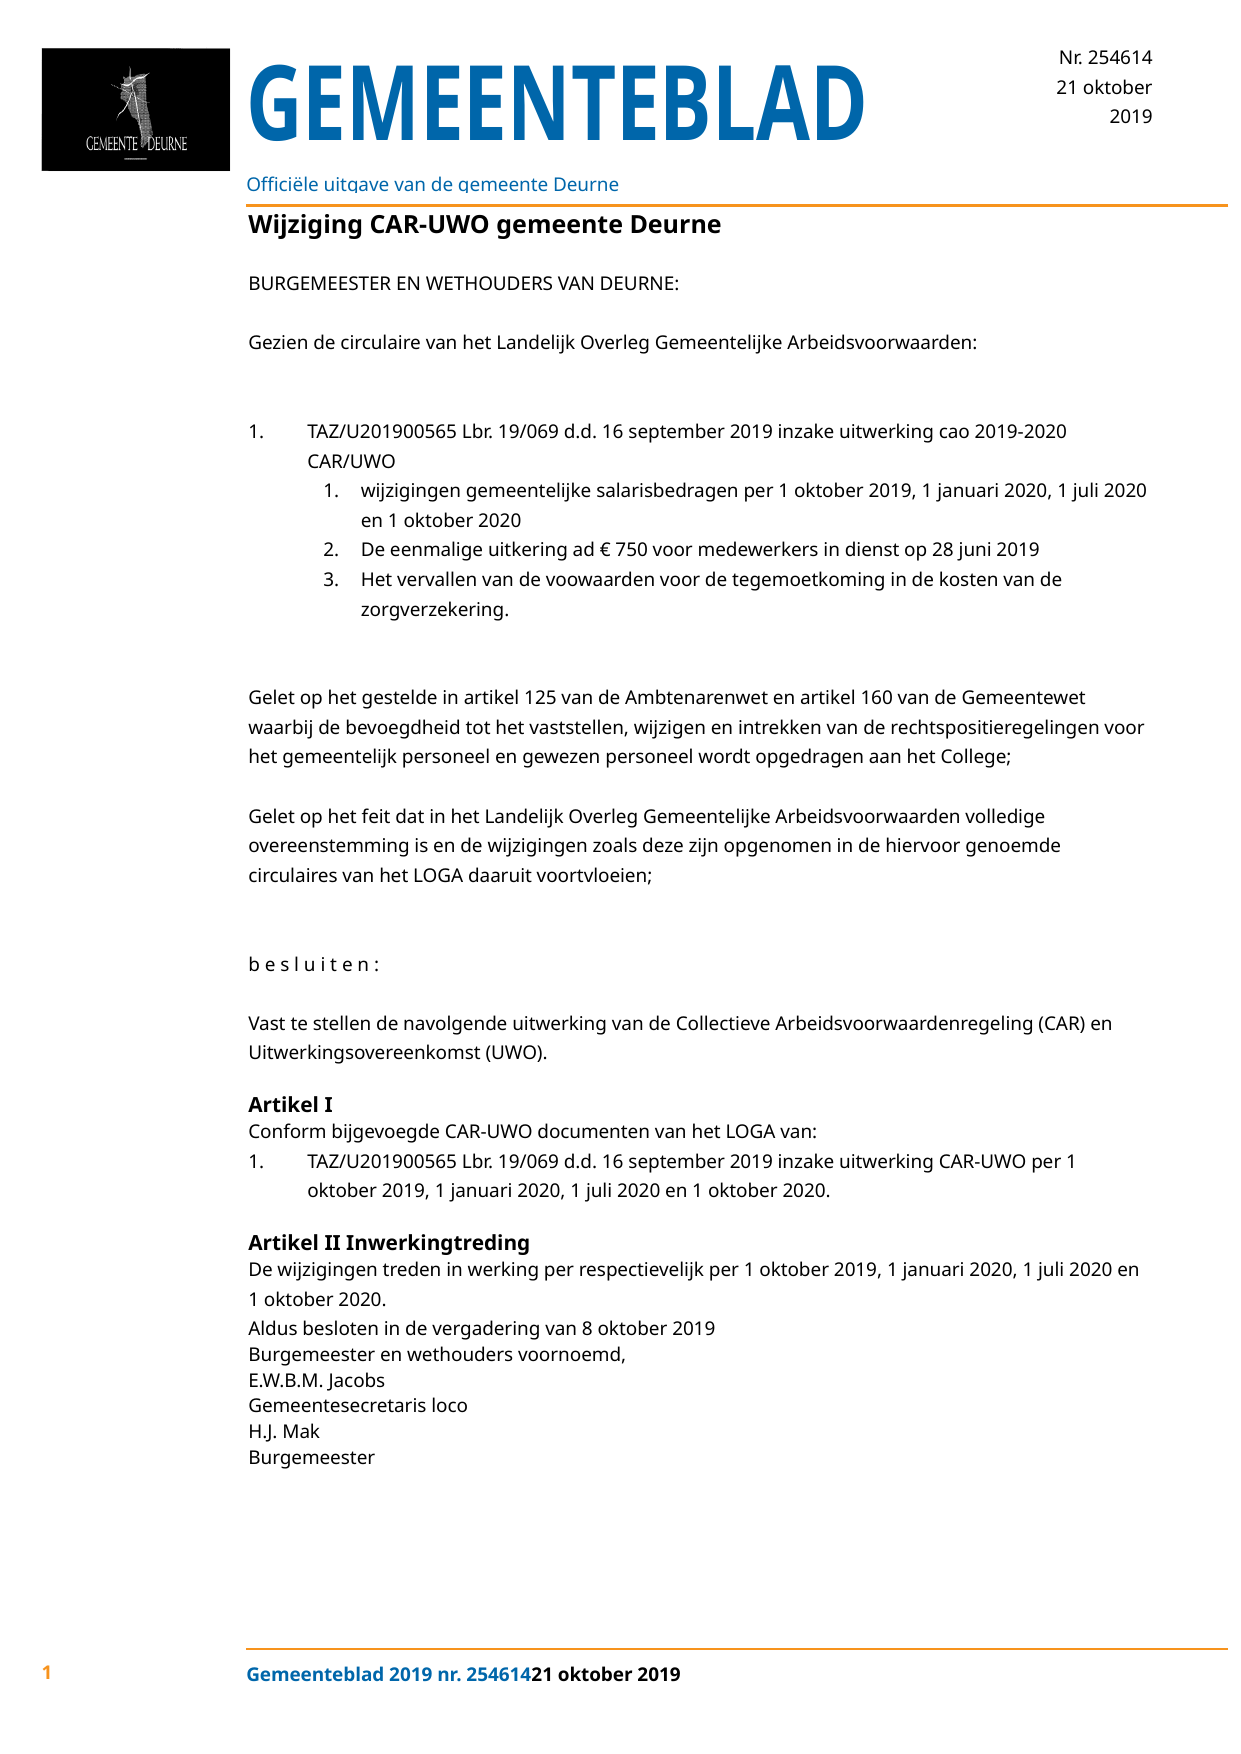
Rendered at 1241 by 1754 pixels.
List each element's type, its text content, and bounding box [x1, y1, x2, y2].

text Wijziging CAR-UWO gemeente Deurne [248, 207, 1152, 241]
list TAZ/U201900565 Lbr. 19/069 d.d. 16 september 2019 inzake uitwerking cao 2019-2020 CAR/UWO [248, 418, 1152, 473]
list wijzigingen gemeentelijke salarisbedragen per 1 oktober 2019, 1 januari 2020, 1 juli 2020 en 1 oktober 2020 [323, 477, 1152, 533]
text E.W.B.M. Jacobs [248, 1367, 1152, 1393]
list De eenmalige uitkering ad € 750 voor medewerkers in dienst op 28 juni 2019 [323, 537, 1152, 562]
text b e s l u i t e n : [248, 951, 1152, 976]
text BURGEMEESTER EN WETHOUDERS VAN DEURNE: [248, 270, 1152, 296]
list TAZ/U201900565 Lbr. 19/069 d.d. 16 september 2019 inzake uitwerking CAR-UWO per 1 oktober 2019, 1 januari 2020, 1 juli 2020 en 1 oktober 2020. [248, 1148, 1152, 1203]
text De wijzigingen treden in werking per respectievelijk per 1 oktober 2019, 1 januari 2020, 1 juli 2020 en 1 oktober 2020. [248, 1256, 1152, 1312]
text Gezien de circulaire van het Landelijk Overleg Gemeentelijke Arbeidsvoorwaarden: [248, 329, 1152, 355]
text Burgemeester en wethouders voornoemd, [248, 1341, 1152, 1367]
text Gemeentesecretaris loco [248, 1393, 1152, 1418]
text Burgemeester [248, 1444, 1152, 1470]
text Artikel I [248, 1090, 1152, 1118]
text Gelet op het gestelde in artikel 125 van de Ambtenarenwet en artikel 160 van de Gemeentewet waarbij de bevoegdheid tot het vaststellen, wijzigen en intrekken van de rechtspositieregelingen voor het gemeentelijk personeel en gewezen personeel wordt opgedragen aan het College; [248, 684, 1152, 769]
text Artikel II Inwerkingtreding [248, 1228, 1152, 1256]
text Vast te stellen de navolgende uitwerking van de Collectieve Arbeidsvoorwaardenregeling (CAR) en Uitwerkingsovereenkomst (UWO). [248, 1010, 1152, 1065]
list Het vervallen van de voowaarden voor de tegemoetkoming in de kosten van de zorgverzekering. [323, 566, 1152, 621]
text H.J. Mak [248, 1418, 1152, 1444]
text Aldus besloten in de vergadering van 8 oktober 2019 [248, 1316, 1152, 1341]
text Conform bijgevoegde CAR-UWO documenten van het LOGA van: [248, 1118, 1152, 1144]
text Gelet op het feit dat in het Landelijk Overleg Gemeentelijke Arbeidsvoorwaarden volledige overeenstemming is en de wijzigingen zoals deze zijn opgenomen in de hiervoor genoemde circulaires van het LOGA daaruit voortvloeien; [248, 803, 1152, 888]
picture [41, 47, 231, 172]
